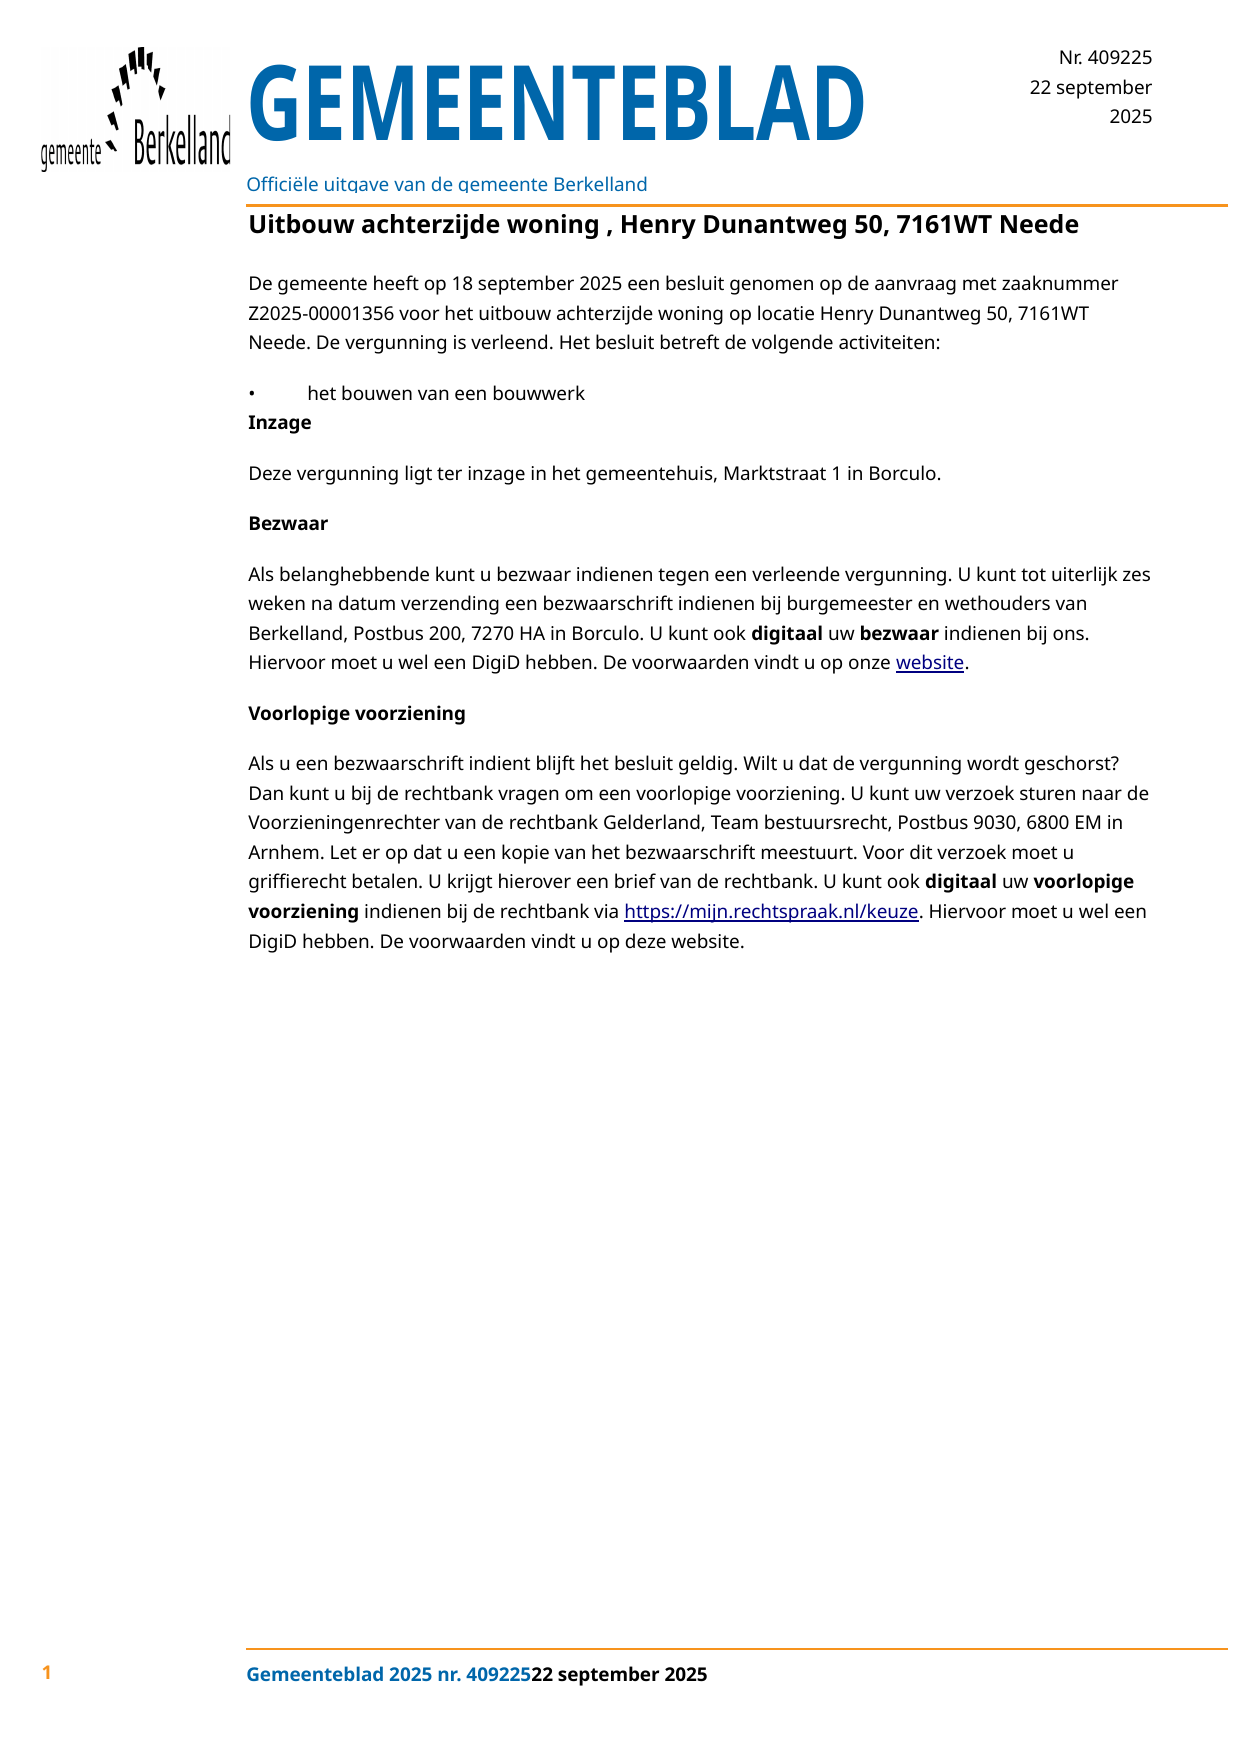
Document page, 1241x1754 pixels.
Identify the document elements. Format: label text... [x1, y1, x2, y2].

picture [41, 47, 231, 172]
text Uitbouw achterzijde woning , Henry Dunantweg 50, 7161WT Neede [248, 207, 1152, 241]
text Deze vergunning ligt ter inzage in het gemeentehuis, Marktstraat 1 in Borculo. [248, 460, 1152, 486]
text Bezwaar [248, 510, 1152, 536]
text Als u een bezwaarschrift indient blijft het besluit geldig. Wilt u dat de vergunning wordt geschorst? Dan kunt u bij de rechtbank vragen om een voorlopige voorziening. U kunt uw verzoek sturen naar de Voorzieningenrechter van de rechtbank Gelderland, Team bestuursrecht, Postbus 9030, 6800 EM in Arnhem. Let er op dat u een kopie van het bezwaarschrift meestuurt. Voor dit verzoek moet u griffierecht betalen. U krijgt hierover een brief van de rechtbank. U kunt ook digitaal uw voorlopige voorziening indienen bij de rechtbank via https://mijn.rechtspraak.nl/keuze. Hiervoor moet u wel een DigiD hebben. De voorwaarden vindt u op deze website. [248, 750, 1152, 953]
text De gemeente heeft op 18 september 2025 een besluit genomen op de aanvraag met zaaknummer Z2025-00001356 voor het uitbouw achterzijde woning op locatie Henry Dunantweg 50, 7161WT Neede. De vergunning is verleend. Het besluit betreft de volgende activiteiten: [248, 270, 1152, 355]
list het bouwen van een bouwwerk [248, 380, 1152, 406]
text Voorlopige voorziening [248, 700, 1152, 726]
text Inzage [248, 409, 1152, 435]
text Als belanghebbende kunt u bezwaar indienen tegen een verleende vergunning. U kunt tot uiterlijk zes weken na datum verzending een bezwaarschrift indienen bij burgemeester en wethouders van Berkelland, Postbus 200, 7270 HA in Borculo. U kunt ook digitaal uw bezwaar indienen bij ons. Hiervoor moet u wel een DigiD hebben. De voorwaarden vindt u op onze website. [248, 561, 1152, 675]
